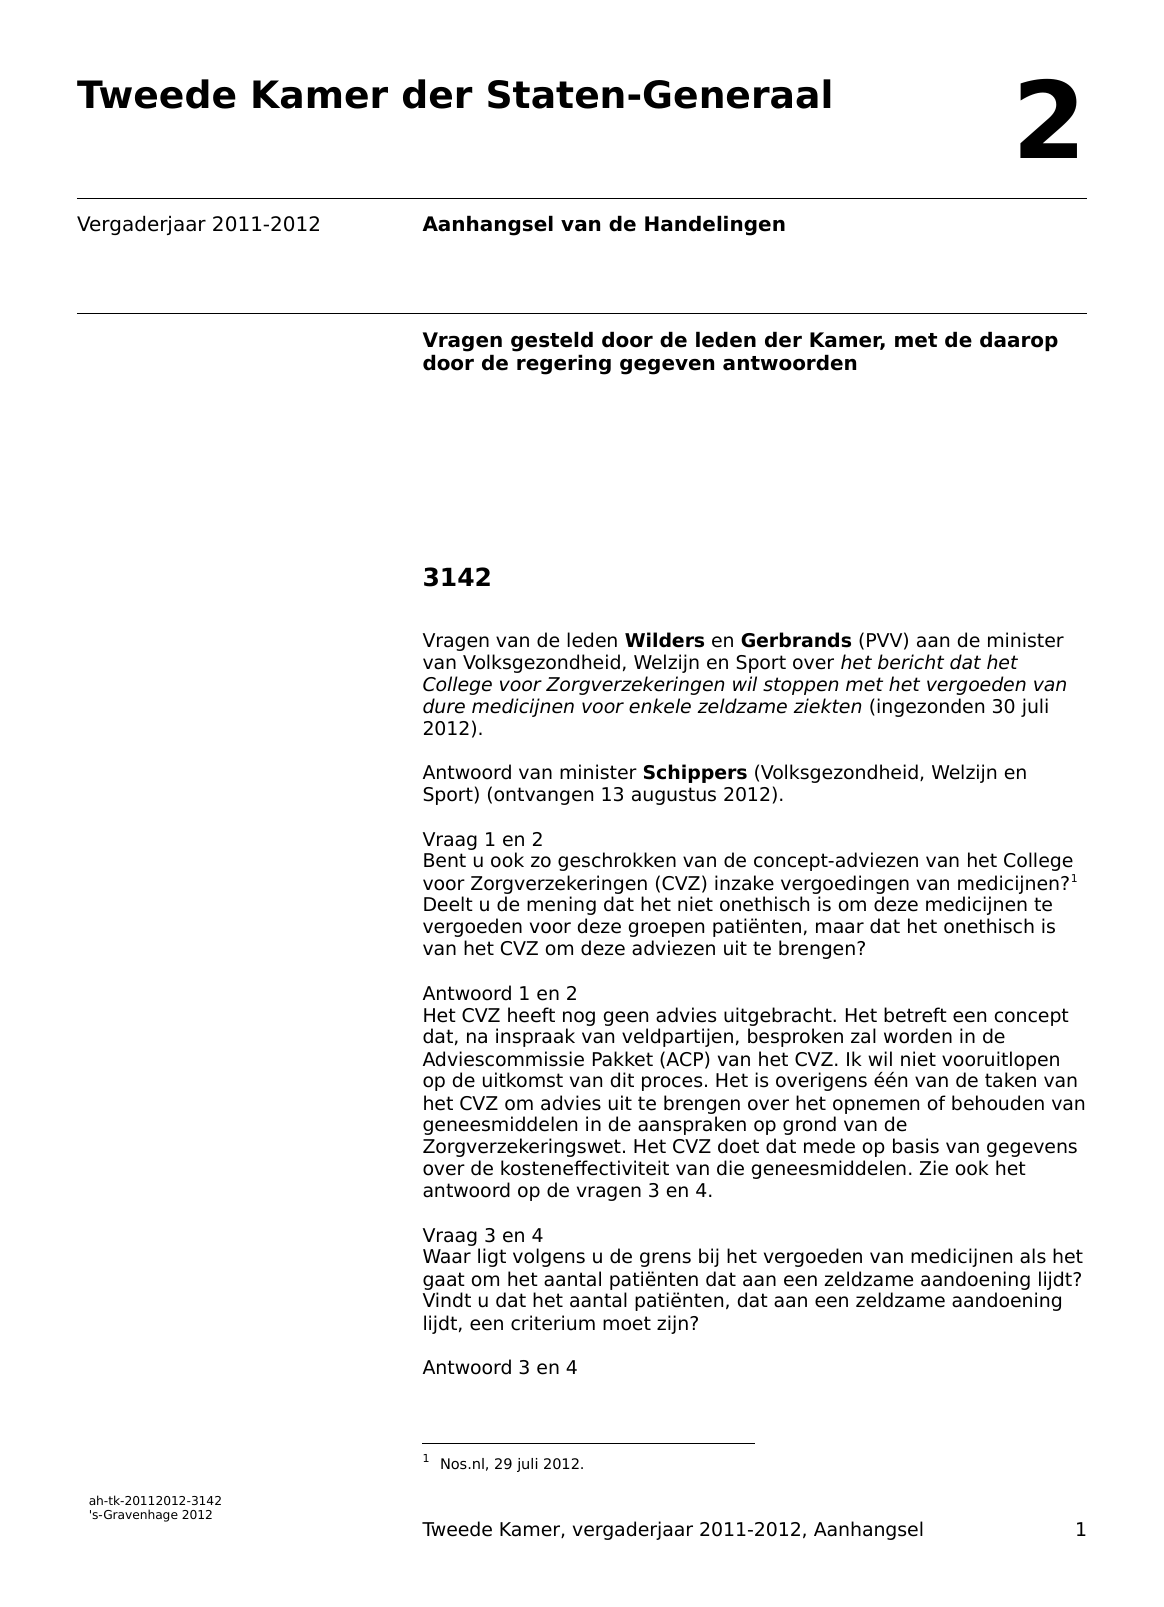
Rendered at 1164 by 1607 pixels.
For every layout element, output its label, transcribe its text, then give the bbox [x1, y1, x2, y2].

text Bent u ook zo geschrokken van de concept-adviezen van het College voor Zorgverzekeringen (CVZ) inzake vergoedingen van medicijnen? [422, 850, 1087, 894]
text 3142 [422, 563, 1087, 592]
text 's-Gravenhage 2012 [88, 1508, 323, 1522]
table_cell Aanhangsel van de Handelingen [422, 199, 1087, 313]
text Antwoord 1 en 2 [422, 982, 1087, 1004]
table_cell [77, 314, 422, 375]
table_header Tweede Kamer der Staten-Generaal [77, 59, 886, 198]
text ah-tk-20112012-3142 [88, 1494, 323, 1508]
text Vraag 3 en 4 [422, 1224, 1087, 1246]
table_cell Vergaderjaar 2011-2012 [77, 199, 422, 313]
text Vindt u dat het aantal patiënten, dat aan een zeldzame aandoening lijdt, een criterium moet zijn? [422, 1290, 1087, 1334]
text Deelt u de mening dat het niet onethisch is om deze medicijnen te vergoeden voor deze groepen patiënten, maar dat het onethisch is van het CVZ om deze adviezen uit te brengen? [422, 894, 1087, 960]
text Antwoord 3 en 4 [422, 1357, 1087, 1378]
text Vraag 1 en 2 [422, 828, 1087, 850]
text Nos.nl, 29 juli 2012. [422, 1452, 1087, 1474]
text Waar ligt volgens u de grens bij het vergoeden van medicijnen als het gaat om het aantal patiënten dat aan een zeldzame aandoening lijdt? [422, 1246, 1087, 1290]
text Het CVZ heeft nog geen advies uitgebracht. Het betreft een concept dat, na inspraak van veldpartijen, besproken zal worden in de Adviescommissie Pakket (ACP) van het CVZ. Ik wil niet vooruitlopen op de uitkomst van dit proces. Het is overigens één van de taken van het CVZ om advies uit te brengen over het opnemen of behouden van geneesmiddelen in de aanspraken op grond van de Zorgverzekeringswet. Het CVZ doet dat mede op basis van gegevens over de kosteneffectiviteit van die geneesmiddelen. Zie ook het antwoord op de vragen 3 en 4. [422, 1004, 1087, 1202]
text Antwoord van minister Schippers (Volksgezondheid, Welzijn en Sport) (ontvangen 13 augustus 2012). [422, 762, 1087, 806]
table_cell Vragen gesteld door de leden der Kamer, met de daarop door de regering gegeven antwoorden [422, 314, 1087, 375]
text Vragen van de leden Wilders en Gerbrands (PVV) aan de minister van Volksgezondheid, Welzijn en Sport over het bericht dat het College voor Zorgverzekeringen wil stoppen met het vergoeden van dure medicijnen voor enkele zeldzame ziekten (ingezonden 30 juli 2012). [422, 630, 1087, 740]
table_header 2 [886, 59, 1087, 198]
